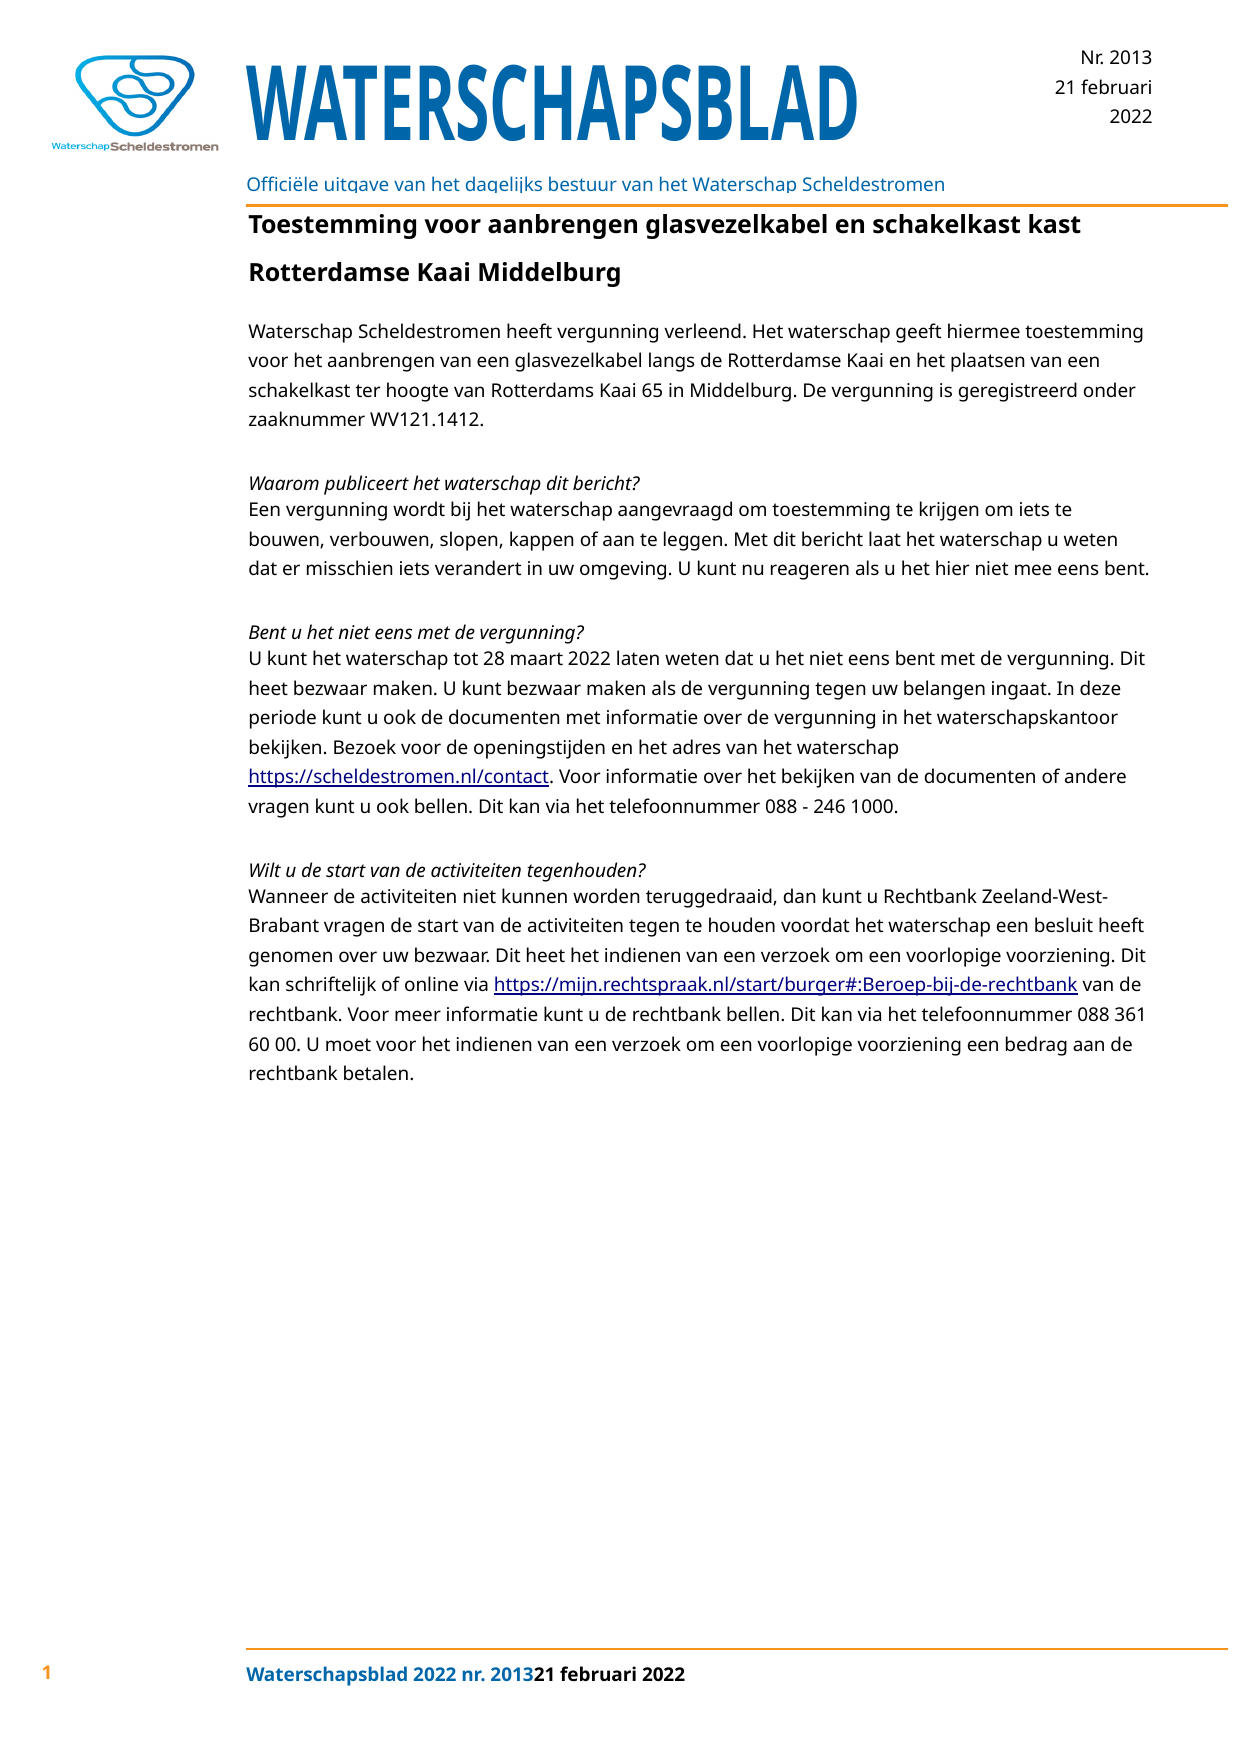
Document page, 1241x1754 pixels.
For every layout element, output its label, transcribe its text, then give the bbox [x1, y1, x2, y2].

text Wanneer de activiteiten niet kunnen worden teruggedraaid, dan kunt u Rechtbank Zeeland-West-Brabant vragen de start van de activiteiten tegen te houden voordat het waterschap een besluit heeft genomen over uw bezwaar. Dit heet het indienen van een verzoek om een voorlopige voorziening. Dit kan schriftelijk of online via https://mijn.rechtspraak.nl/start/burger#:Beroep-bij-de-rechtbank van de rechtbank. Voor meer informatie kunt u de rechtbank bellen. Dit kan via het telefoonnummer 088 361 60 00. U moet voor het indienen van een verzoek om een voorlopige voorziening een bedrag aan de rechtbank betalen. [248, 883, 1152, 1086]
text Waarom publiceert het waterschap dit bericht? [248, 471, 1152, 496]
text U kunt het waterschap tot 28 maart 2022 laten weten dat u het niet eens bent met de vergunning. Dit heet bezwaar maken. U kunt bezwaar maken als de vergunning tegen uw belangen ingaat. In deze periode kunt u ook de documenten met informatie over de vergunning in het waterschapskantoor bekijken. Bezoek voor de openingstijden en het adres van het waterschap https://scheldestromen.nl/contact. Voor informatie over het bekijken van de documenten of andere vragen kunt u ook bellen. Dit kan via het telefoonnummer 088 - 246 1000. [248, 645, 1152, 819]
text Waterschap Scheldestromen heeft vergunning verleend. Het waterschap geeft hiermee toestemming voor het aanbrengen van een glasvezelkabel langs de Rotterdamse Kaai en het plaatsen van een schakelkast ter hoogte van Rotterdams Kaai 65 in Middelburg. De vergunning is geregistreerd onder zaaknummer WV121.1412. [248, 318, 1152, 432]
text Toestemming voor aanbrengen glasvezelkabel en schakelkast kast Rotterdamse Kaai Middelburg [248, 207, 1152, 288]
text Bent u het niet eens met de vergunning? [248, 619, 1152, 645]
text Wilt u de start van de activiteiten tegenhouden? [248, 857, 1152, 883]
text Een vergunning wordt bij het waterschap aangevraagd om toestemming te krijgen om iets te bouwen, verbouwen, slopen, kappen of aan te leggen. Met dit bericht laat het waterschap u weten dat er misschien iets verandert in uw omgeving. U kunt nu reageren als u het hier niet mee eens bent. [248, 496, 1152, 581]
picture [41, 47, 231, 172]
